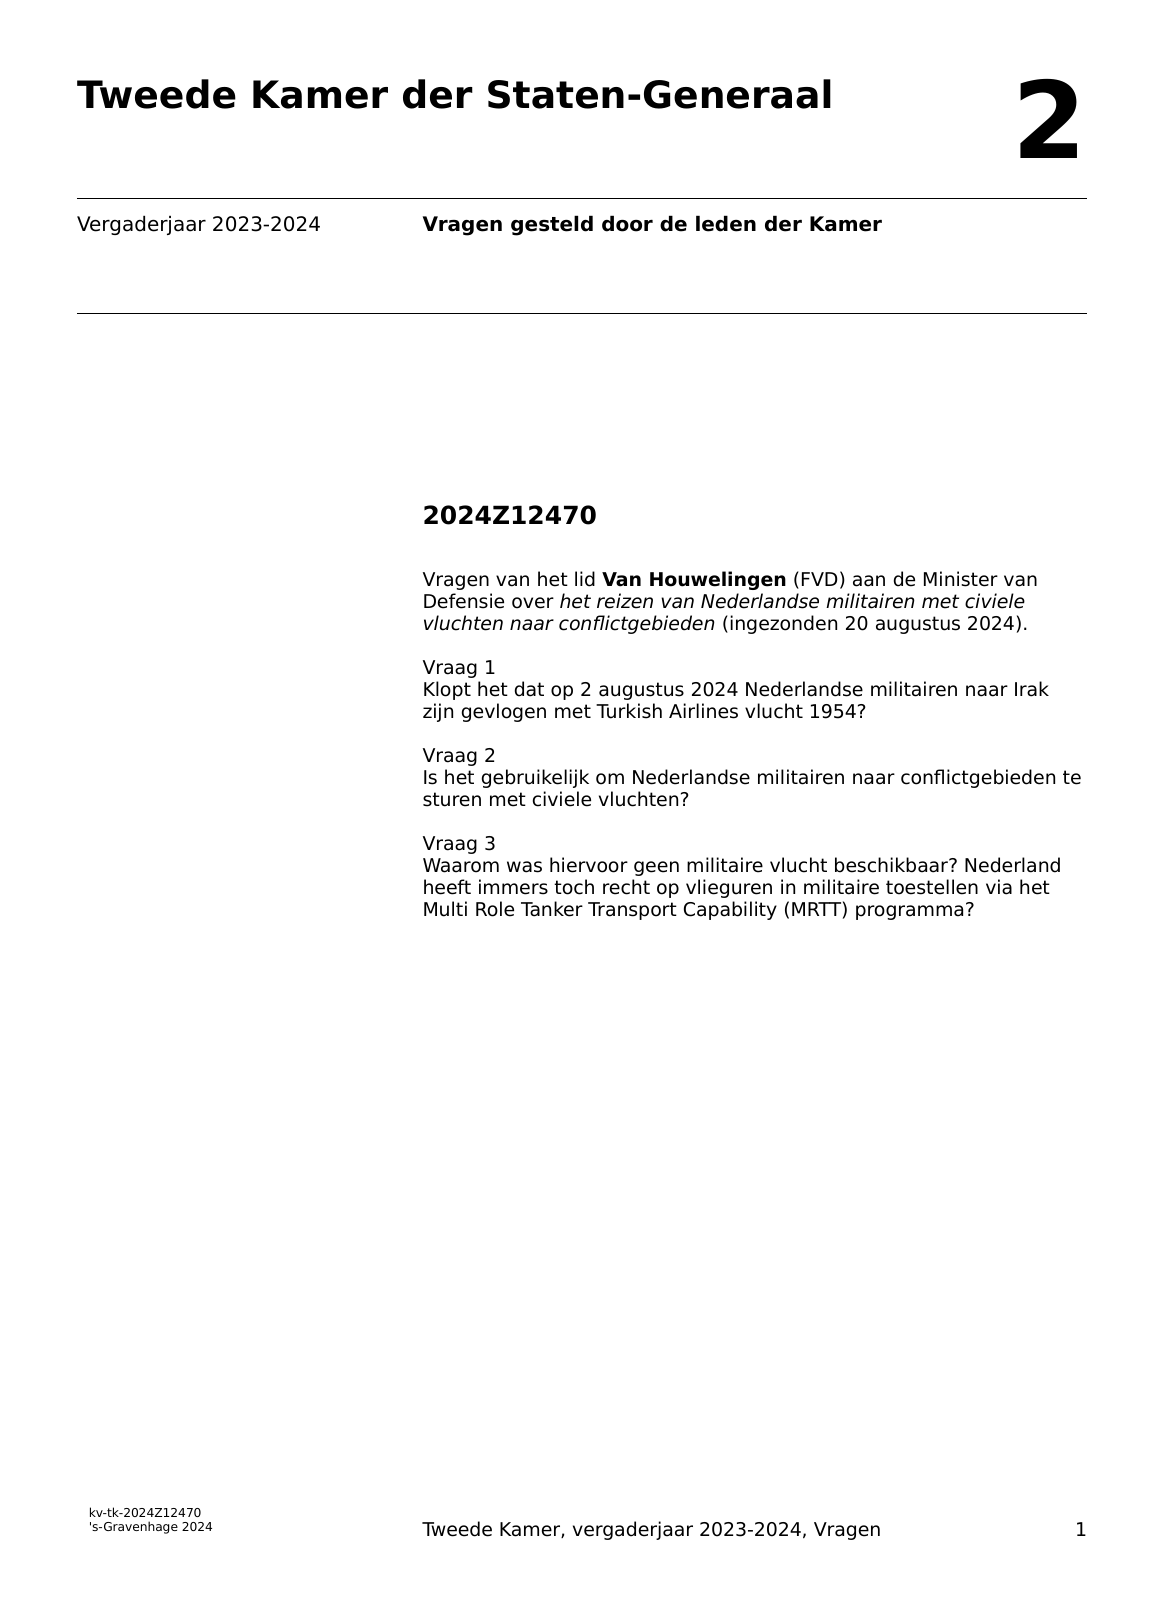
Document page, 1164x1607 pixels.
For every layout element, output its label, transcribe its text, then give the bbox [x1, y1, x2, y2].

text 's-Gravenhage 2024 [88, 1520, 323, 1534]
table_cell Vergaderjaar 2023-2024 [77, 199, 422, 313]
text Vraag 2 [422, 745, 1087, 767]
table_header Tweede Kamer der Staten-Generaal [77, 59, 886, 198]
text Vraag 1 [422, 657, 1087, 679]
text Is het gebruikelijk om Nederlandse militairen naar conflictgebieden te sturen met civiele vluchten? [422, 767, 1087, 811]
text 2024Z12470 [422, 501, 1087, 531]
text kv-tk-2024Z12470 [88, 1506, 323, 1520]
text Waarom was hiervoor geen militaire vlucht beschikbaar? Nederland heeft immers toch recht op vlieguren in militaire toestellen via het Multi Role Tanker Transport Capability (MRTT) programma? [422, 855, 1087, 921]
text Vragen van het lid Van Houwelingen (FVD) aan de Minister van Defensie over het reizen van Nederlandse militairen met civiele vluchten naar conflictgebieden (ingezonden 20 augustus 2024). [422, 569, 1087, 635]
table_cell Vragen gesteld door de leden der Kamer [422, 199, 1087, 313]
table_header 2 [886, 59, 1087, 198]
text Vraag 3 [422, 833, 1087, 855]
text Klopt het dat op 2 augustus 2024 Nederlandse militairen naar Irak zijn gevlogen met Turkish Airlines vlucht 1954? [422, 679, 1087, 723]
